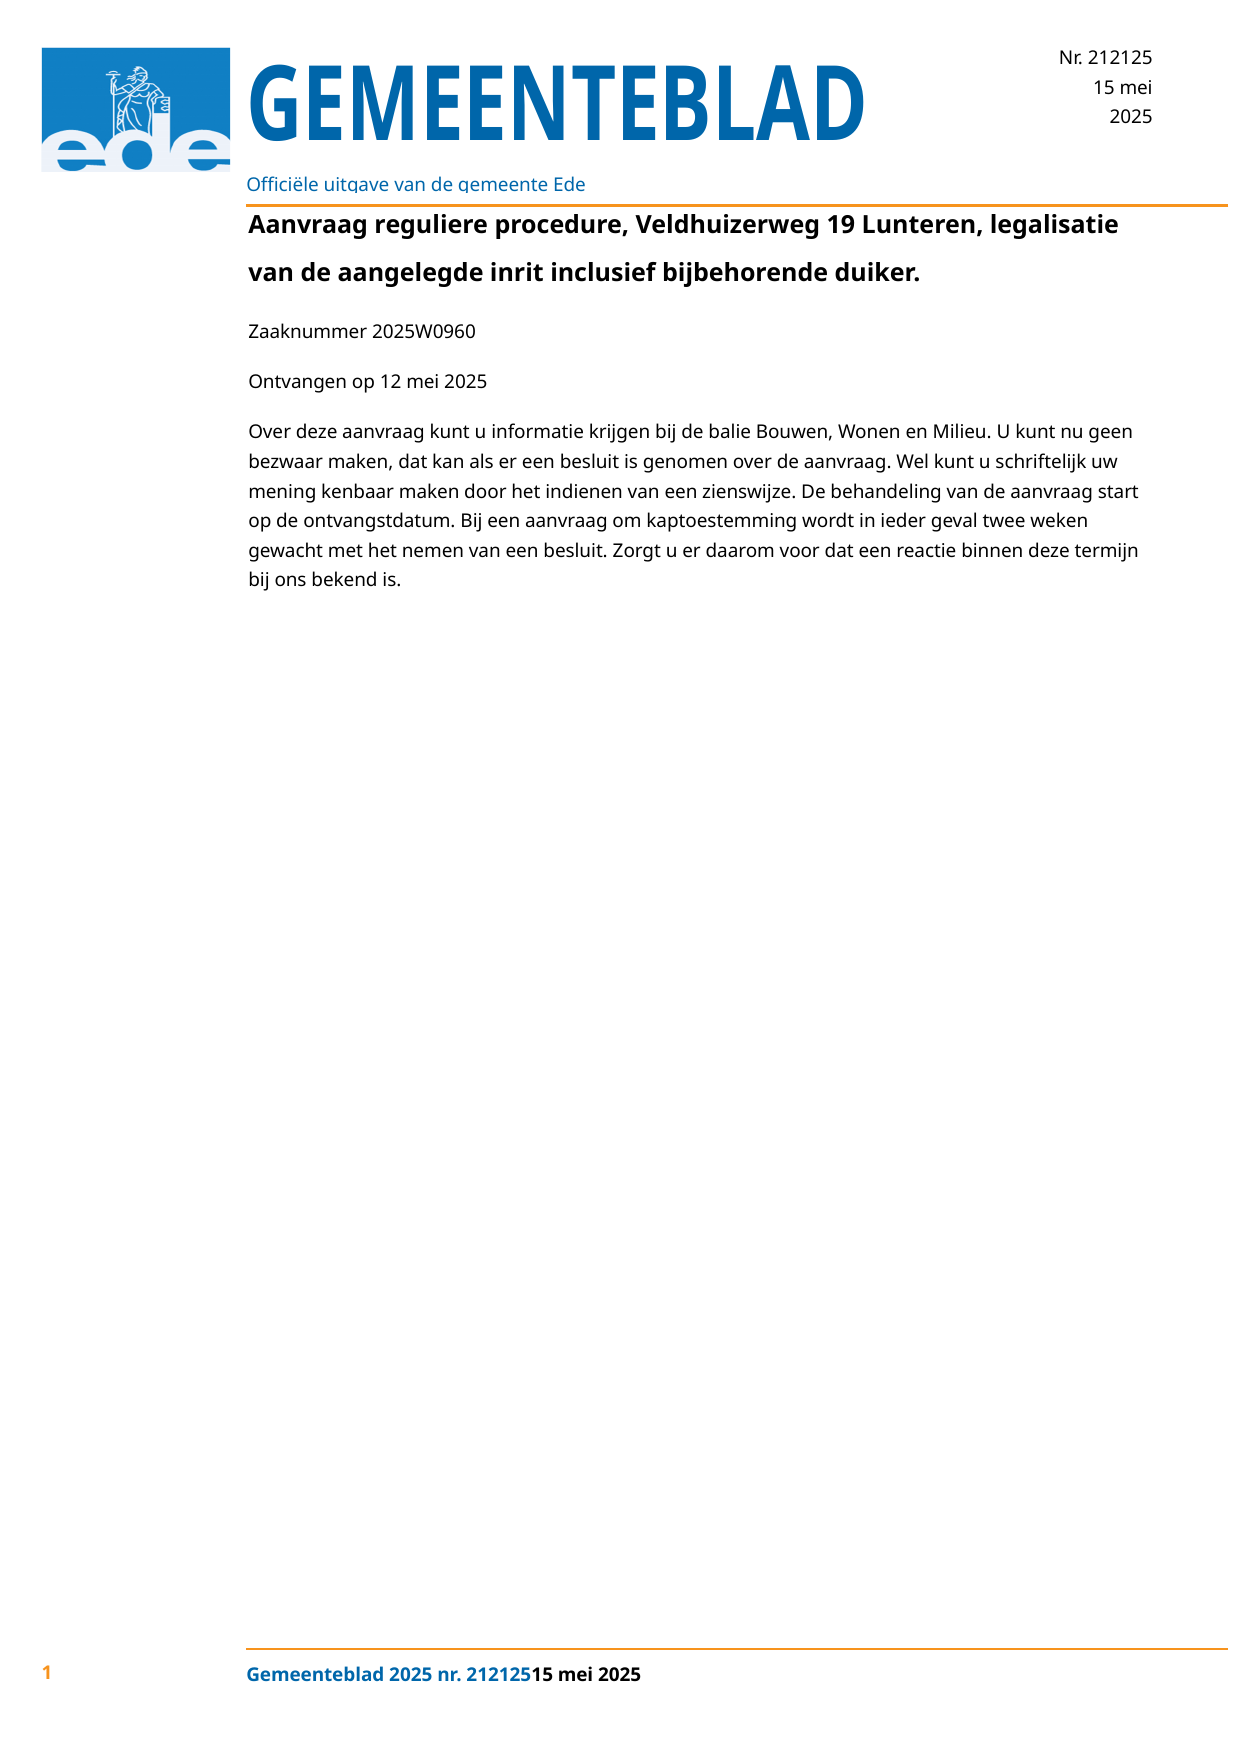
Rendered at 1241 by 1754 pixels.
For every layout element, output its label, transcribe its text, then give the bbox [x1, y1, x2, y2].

text Aanvraag reguliere procedure, Veldhuizerweg 19 Lunteren, legalisatie van de aangelegde inrit inclusief bijbehorende duiker. [248, 207, 1152, 288]
text Zaaknummer 2025W0960 [248, 318, 1152, 344]
text Ontvangen op 12 mei 2025 [248, 368, 1152, 394]
picture [41, 47, 231, 172]
text Over deze aanvraag kunt u informatie krijgen bij de balie Bouwen, Wonen en Milieu. U kunt nu geen bezwaar maken, dat kan als er een besluit is genomen over de aanvraag. Wel kunt u schriftelijk uw mening kenbaar maken door het indienen van een zienswijze. De behandeling van de aanvraag start op de ontvangstdatum. Bij een aanvraag om kaptoestemming wordt in ieder geval twee weken gewacht met het nemen van een besluit. Zorgt u er daarom voor dat een reactie binnen deze termijn bij ons bekend is. [248, 419, 1152, 592]
